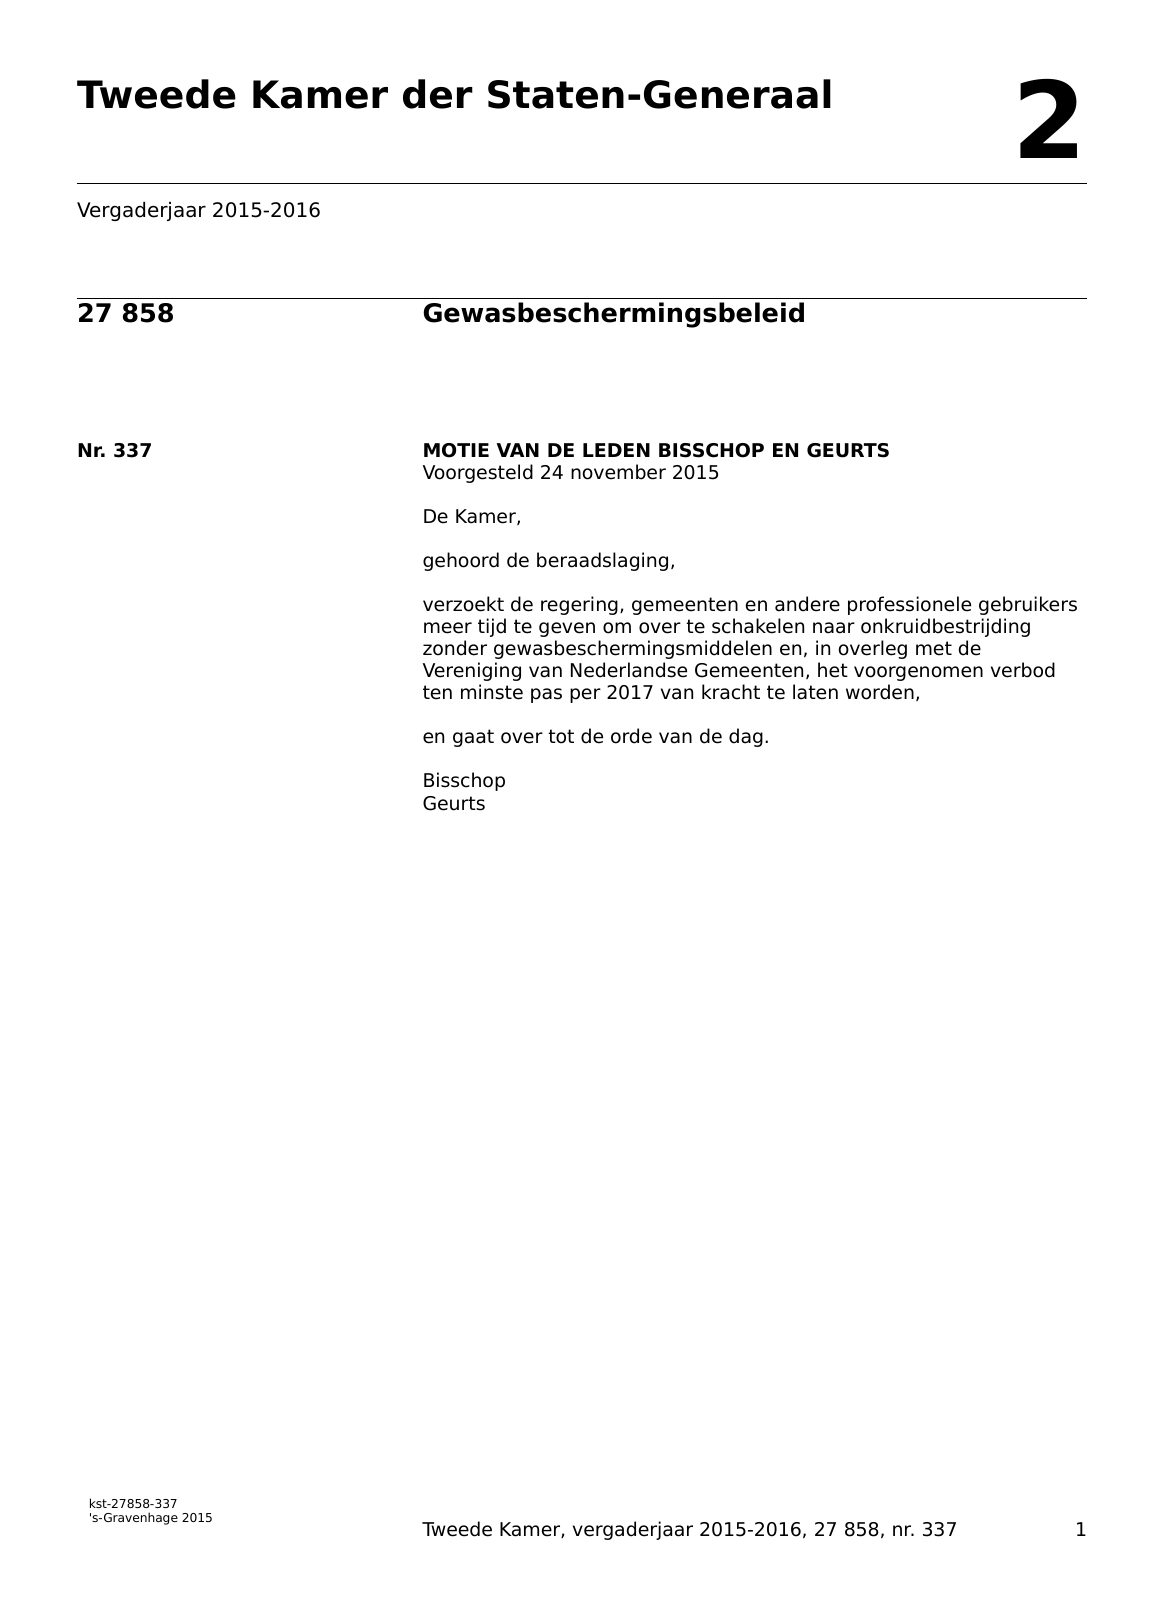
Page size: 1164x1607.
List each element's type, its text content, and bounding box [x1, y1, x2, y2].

subtitle 27 858 Gewasbeschermingsbeleid [77, 299, 1087, 329]
text kst-27858-337 [88, 1497, 323, 1511]
text Bisschop [422, 770, 1087, 792]
text Geurts [422, 792, 1087, 814]
table_header Tweede Kamer der Staten-Generaal [77, 59, 886, 183]
text De Kamer, [422, 506, 1087, 528]
text 's-Gravenhage 2015 [88, 1511, 323, 1525]
table_header 2 [886, 59, 1087, 183]
table_cell Vergaderjaar 2015-2016 [77, 184, 1087, 298]
text Voorgesteld 24 november 2015 [422, 462, 1087, 484]
text verzoekt de regering, gemeenten en andere professionele gebruikers meer tijd te geven om over te schakelen naar onkruidbestrijding zonder gewasbeschermingsmiddelen en, in overleg met de Vereniging van Nederlandse Gemeenten, het voorgenomen verbod ten minste pas per 2017 van kracht te laten worden, [422, 594, 1087, 704]
text en gaat over tot de orde van de dag. [422, 726, 1087, 748]
subtitle Nr. 337 MOTIE VAN DE LEDEN BISSCHOP EN GEURTS [77, 440, 1087, 462]
text gehoord de beraadslaging, [422, 550, 1087, 572]
